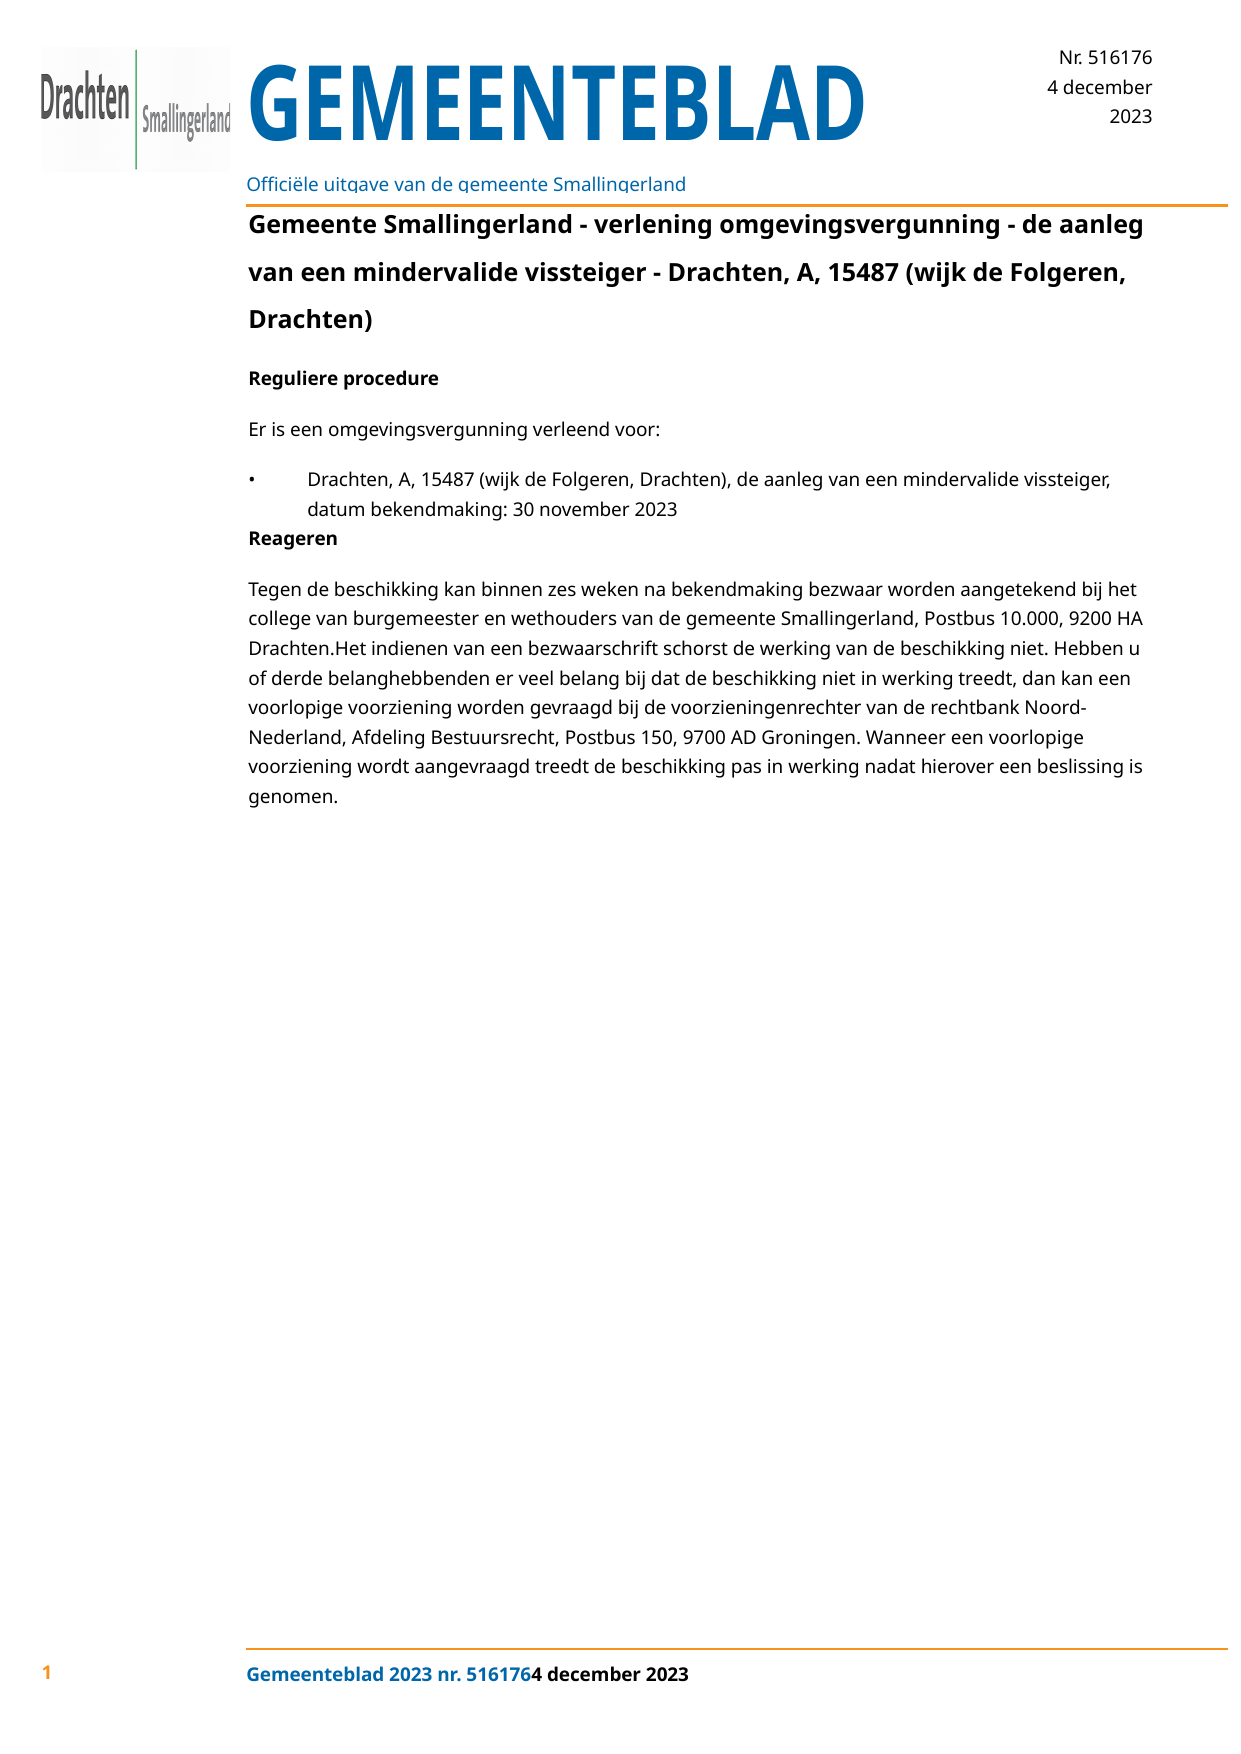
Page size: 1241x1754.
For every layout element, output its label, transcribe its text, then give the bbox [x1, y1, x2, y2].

text Reageren [248, 526, 1152, 551]
list Drachten, A, 15487 (wijk de Folgeren, Drachten), de aanleg van een mindervalide vissteiger, datum bekendmaking: 30 november 2023 [248, 466, 1152, 522]
text Gemeente Smallingerland - verlening omgevingsvergunning - de aanleg van een mindervalide vissteiger - Drachten, A, 15487 (wijk de Folgeren, Drachten) [248, 207, 1152, 336]
text Tegen de beschikking kan binnen zes weken na bekendmaking bezwaar worden aangetekend bij het college van burgemeester en wethouders van de gemeente Smallingerland, Postbus 10.000, 9200 HA Drachten.Het indienen van een bezwaarschrift schorst de werking van de beschikking niet. Hebben u of derde belanghebbenden er veel belang bij dat de beschikking niet in werking treedt, dan kan een voorlopige voorziening worden gevraagd bij de voorzieningenrechter van de rechtbank Noord-Nederland, Afdeling Bestuursrecht, Postbus 150, 9700 AD Groningen. Wanneer een voorlopige voorziening wordt aangevraagd treedt de beschikking pas in werking nadat hierover een beslissing is genomen. [248, 576, 1152, 809]
text Er is een omgevingsvergunning verleend voor: [248, 416, 1152, 442]
picture [41, 47, 231, 172]
text Reguliere procedure [248, 366, 1152, 391]
